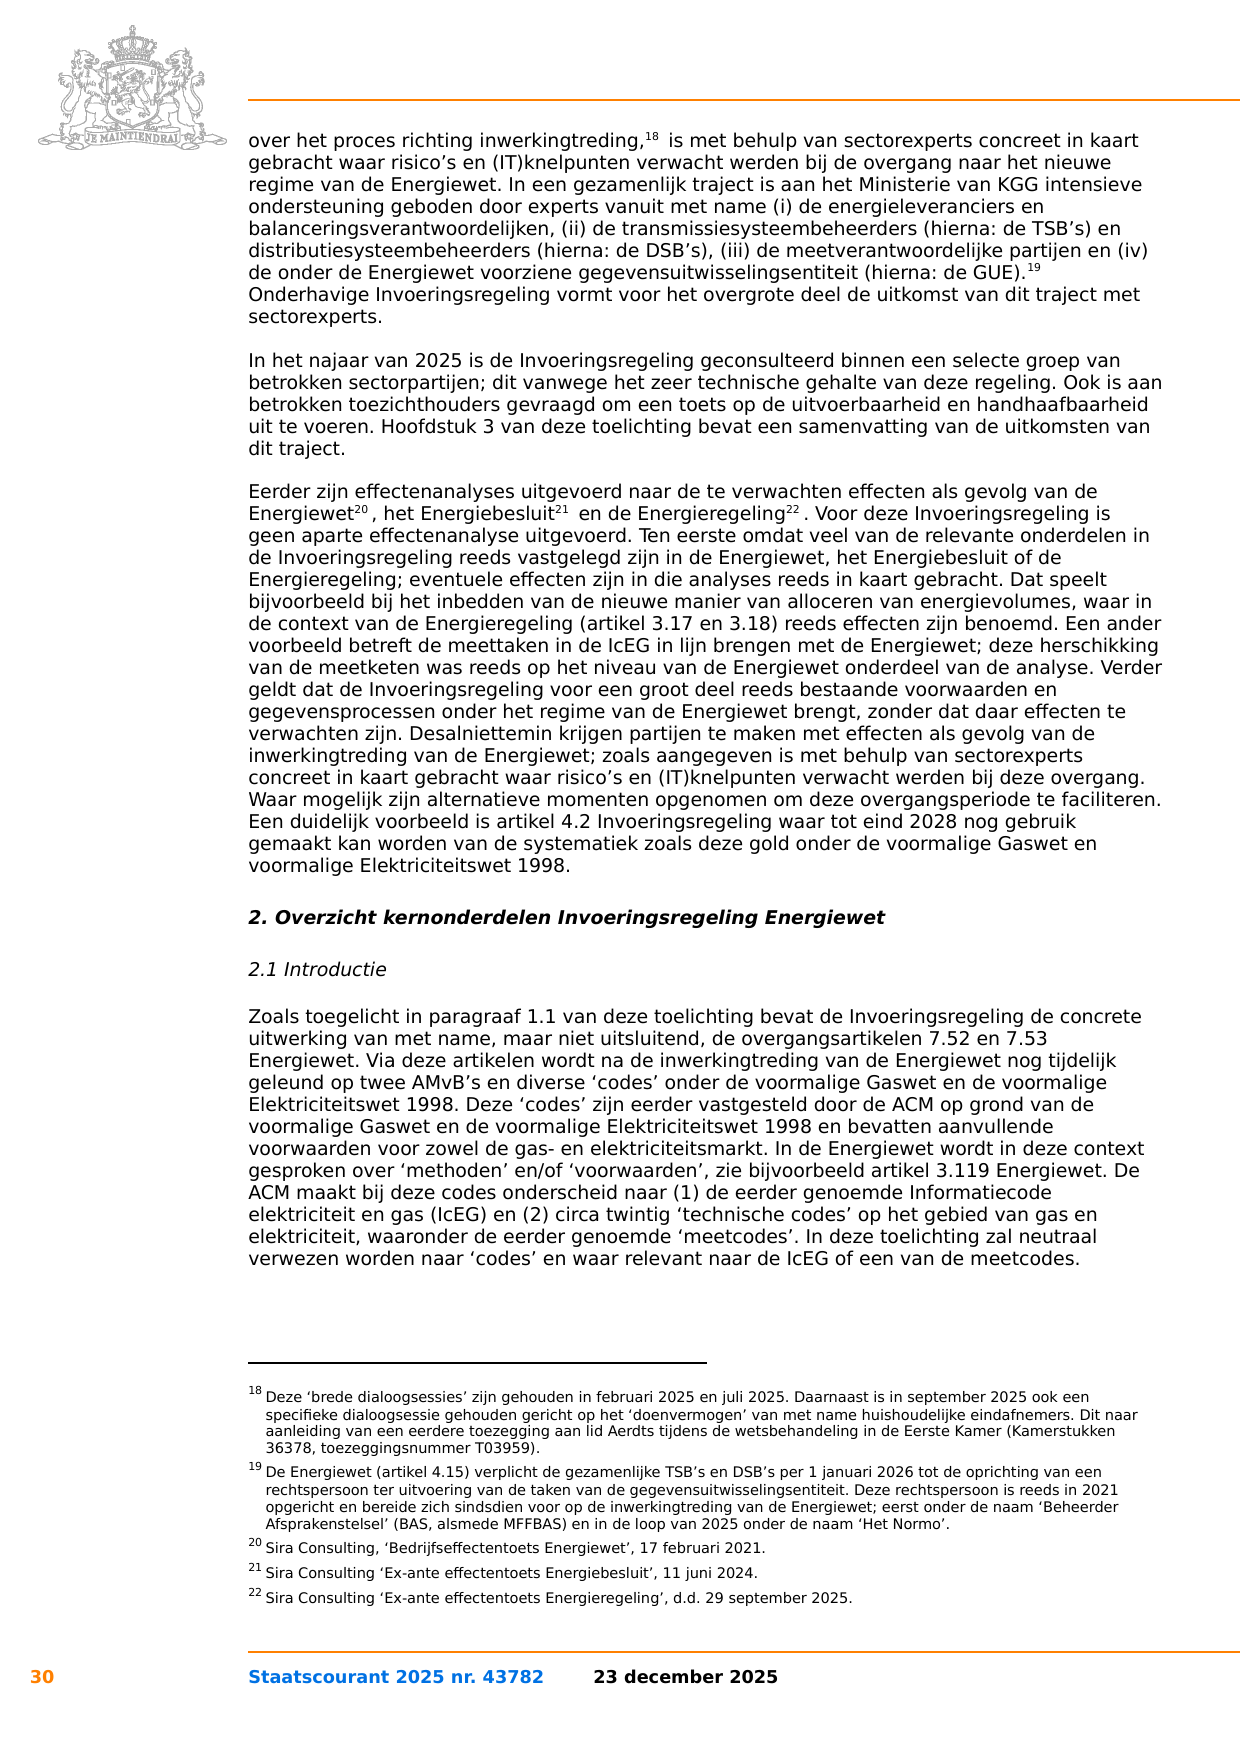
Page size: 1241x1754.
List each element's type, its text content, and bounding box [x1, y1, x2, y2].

text over het proces richting inwerkingtreding, is met behulp van sectorexperts concreet in kaart gebracht waar risico’s en (IT)knelpunten verwacht werden bij de overgang naar het nieuwe regime van de Energiewet. In een gezamenlijk traject is aan het Ministerie van KGG intensieve ondersteuning geboden door experts vanuit met name (i) de energieleveranciers en balanceringsverantwoordelijken, (ii) de transmissiesysteembeheerders (hierna: de TSB’s) en distributiesysteembeheerders (hierna: de DSB’s), (iii) de meetverantwoordelijke partijen en (iv) de onder de Energiewet voorziene gegevensuitwisselingsentiteit (hierna: de GUE). Onderhavige Invoeringsregeling vormt voor het overgrote deel de uitkomst van dit traject met sectorexperts. [248, 130, 1163, 328]
subtitle 2. Overzicht kernonderdelen Invoeringsregeling Energiewet [248, 907, 1163, 929]
text Sira Consulting ‘Ex-ante effectentoets Energieregeling’, d.d. 29 september 2025. [248, 1586, 1163, 1608]
text De Energiewet (artikel 4.15) verplicht de gezamenlijke TSB’s en DSB’s per 1 januari 2026 tot de oprichting van een rechtspersoon ter uitvoering van de taken van de gegevensuitwisselingsentiteit. Deze rechtspersoon is reeds in 2021 opgericht en bereide zich sindsdien voor op de inwerkingtreding van de Energiewet; eerst onder de naam ‘Beheerder Afsprakenstelsel’ (BAS, alsmede MFFBAS) en in de loop van 2025 onder de naam ‘Het Normo’. [248, 1460, 1163, 1533]
text Sira Consulting, ‘Bedrijfseffectentoets Energiewet’, 17 februari 2021. [248, 1536, 1163, 1558]
picture [38, 25, 227, 150]
text Zoals toegelicht in paragraaf 1.1 van deze toelichting bevat de Invoeringsregeling de concrete uitwerking van met name, maar niet uitsluitend, de overgangsartikelen 7.52 en 7.53 Energiewet. Via deze artikelen wordt na de inwerkingtreding van de Energiewet nog tijdelijk geleund op twee AMvB’s en diverse ‘codes’ onder de voormalige Gaswet en de voormalige Elektriciteitswet 1998. Deze ‘codes’ zijn eerder vastgesteld door de ACM op grond van de voormalige Gaswet en de voormalige Elektriciteitswet 1998 en bevatten aanvullende voorwaarden voor zowel de gas- en elektriciteitsmarkt. In de Energiewet wordt in deze context gesproken over ‘methoden’ en/of ‘voorwaarden’, zie bijvoorbeeld artikel 3.119 Energiewet. De ACM maakt bij deze codes onderscheid naar (1) de eerder genoemde Informatiecode elektriciteit en gas (IcEG) en (2) circa twintig ‘technische codes’ op het gebied van gas en elektriciteit, waaronder de eerder genoemde ‘meetcodes’. In deze toelichting zal neutraal verwezen worden naar ‘codes’ en waar relevant naar de IcEG of een van de meetcodes. [248, 1006, 1163, 1270]
text In het najaar van 2025 is de Invoeringsregeling geconsulteerd binnen een selecte groep van betrokken sectorpartijen; dit vanwege het zeer technische gehalte van deze regeling. Ook is aan betrokken toezichthouders gevraagd om een toets op de uitvoerbaarheid en handhaafbaarheid uit te voeren. Hoofdstuk 3 van deze toelichting bevat een samenvatting van de uitkomsten van dit traject. [248, 349, 1163, 459]
subtitle 2.1 Introductie [248, 959, 1163, 981]
text Sira Consulting ‘Ex-ante effectentoets Energiebesluit’, 11 juni 2024. [248, 1561, 1163, 1583]
text Deze ‘brede dialoogsessies’ zijn gehouden in februari 2025 en juli 2025. Daarnaast is in september 2025 ook een specifieke dialoogsessie gehouden gericht op het ‘doenvermogen’ van met name huishoudelijke eindafnemers. Dit naar aanleiding van een eerdere toezegging aan lid Aerdts tijdens de wetsbehandeling in de Eerste Kamer (Kamerstukken 36378, toezeggingsnummer T03959). [248, 1384, 1163, 1457]
text Eerder zijn effectenanalyses uitgevoerd naar de te verwachten effecten als gevolg van de Energiewet, het Energiebesluit en de Energieregeling. Voor deze Invoeringsregeling is geen aparte effectenanalyse uitgevoerd. Ten eerste omdat veel van de relevante onderdelen in de Invoeringsregeling reeds vastgelegd zijn in de Energiewet, het Energiebesluit of de Energieregeling; eventuele effecten zijn in die analyses reeds in kaart gebracht. Dat speelt bijvoorbeeld bij het inbedden van de nieuwe manier van alloceren van energievolumes, waar in de context van de Energieregeling (artikel 3.17 en 3.18) reeds effecten zijn benoemd. Een ander voorbeeld betreft de meettaken in de IcEG in lijn brengen met de Energiewet; deze herschikking van de meetketen was reeds op het niveau van de Energiewet onderdeel van de analyse. Verder geldt dat de Invoeringsregeling voor een groot deel reeds bestaande voorwaarden en gegevensprocessen onder het regime van de Energiewet brengt, zonder dat daar effecten te verwachten zijn. Desalniettemin krijgen partijen te maken met effecten als gevolg van de inwerkingtreding van de Energiewet; zoals aangegeven is met behulp van sectorexperts concreet in kaart gebracht waar risico’s en (IT)knelpunten verwacht werden bij deze overgang. Waar mogelijk zijn alternatieve momenten opgenomen om deze overgangsperiode te faciliteren. Een duidelijk voorbeeld is artikel 4.2 Invoeringsregeling waar tot eind 2028 nog gebruik gemaakt kan worden van de systematiek zoals deze gold onder de voormalige Gaswet en voormalige Elektriciteitswet 1998. [248, 481, 1163, 877]
